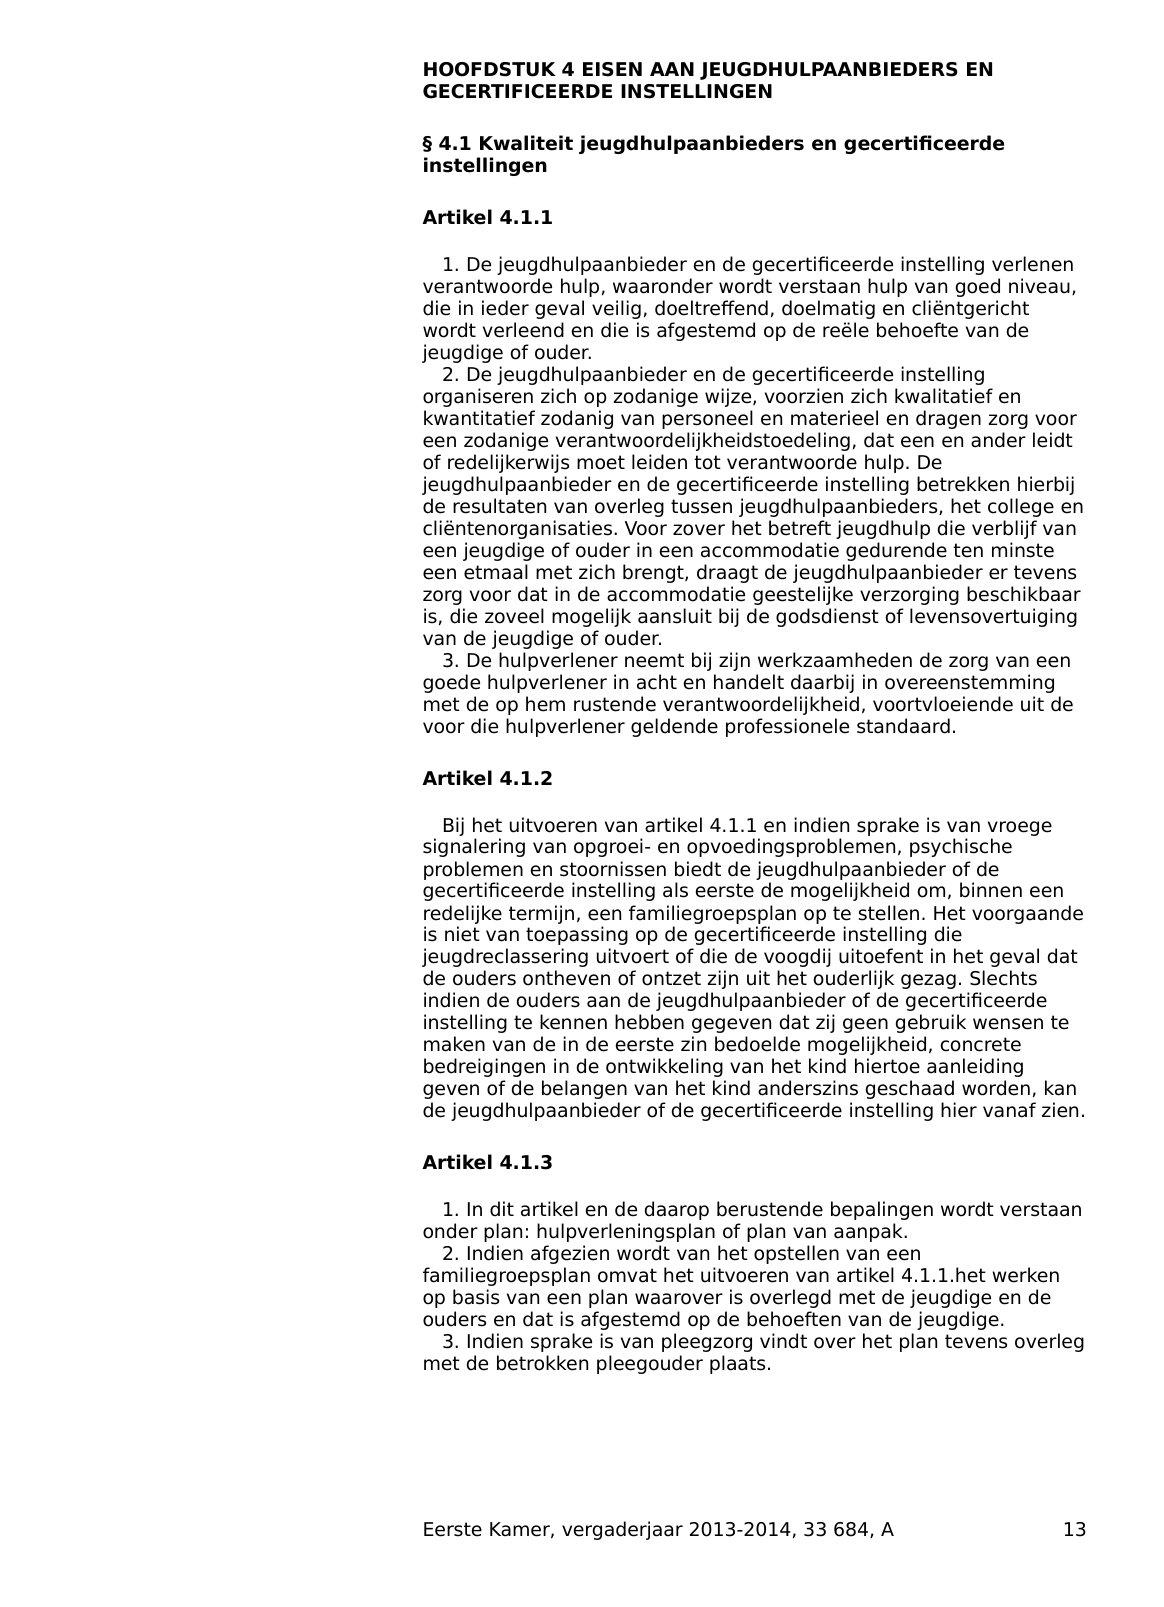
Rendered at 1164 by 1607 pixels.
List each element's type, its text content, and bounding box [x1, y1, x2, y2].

text 3. Indien sprake is van pleegzorg vindt over het plan tevens overleg met de betrokken pleegouder plaats. [422, 1331, 1087, 1375]
text 2. Indien afgezien wordt van het opstellen van een familiegroepsplan omvat het uitvoeren van artikel 4.1.1.het werken op basis van een plan waarover is overlegd met de jeugdige en de ouders en dat is afgestemd op de behoeften van de jeugdige. [422, 1243, 1087, 1331]
text 3. De hulpverlener neemt bij zijn werkzaamheden de zorg van een goede hulpverlener in acht en handelt daarbij in overeenstemming met de op hem rustende verantwoordelijkheid, voortvloeiende uit de voor die hulpverlener geldende professionele standaard. [422, 649, 1087, 737]
text 1. De jeugdhulpaanbieder en de gecertificeerde instelling verlenen verantwoorde hulp, waaronder wordt verstaan hulp van goed niveau, die in ieder geval veilig, doeltreffend, doelmatig en cliëntgericht wordt verleend en die is afgestemd op de reële behoefte van de jeugdige of ouder. [422, 254, 1087, 364]
subtitle HOOFDSTUK 4 EISEN AAN JEUGDHULPAANBIEDERS EN GECERTIFICEERDE INSTELLINGEN [422, 59, 1087, 103]
text 2. De jeugdhulpaanbieder en de gecertificeerde instelling organiseren zich op zodanige wijze, voorzien zich kwalitatief en kwantitatief zodanig van personeel en materieel en dragen zorg voor een zodanige verantwoordelijkheidstoedeling, dat een en ander leidt of redelijkerwijs moet leiden tot verantwoorde hulp. De jeugdhulpaanbieder en de gecertificeerde instelling betrekken hierbij de resultaten van overleg tussen jeugdhulpaanbieders, het college en cliëntenorganisaties. Voor zover het betreft jeugdhulp die verblijf van een jeugdige of ouder in een accommodatie gedurende ten minste een etmaal met zich brengt, draagt de jeugdhulpaanbieder er tevens zorg voor dat in de accommodatie geestelijke verzorging beschikbaar is, die zoveel mogelijk aansluit bij de godsdienst of levensovertuiging van de jeugdige of ouder. [422, 364, 1087, 649]
subtitle Artikel 4.1.2 [422, 767, 1087, 789]
subtitle § 4.1 Kwaliteit jeugdhulpaanbieders en gecertificeerde instellingen [422, 133, 1087, 177]
subtitle Artikel 4.1.3 [422, 1152, 1087, 1174]
subtitle Artikel 4.1.1 [422, 207, 1087, 229]
text Bij het uitvoeren van artikel 4.1.1 en indien sprake is van vroege signalering van opgroei- en opvoedingsproblemen, psychische problemen en stoornissen biedt de jeugdhulpaanbieder of de gecertificeerde instelling als eerste de mogelijkheid om, binnen een redelijke termijn, een familiegroepsplan op te stellen. Het voorgaande is niet van toepassing op de gecertificeerde instelling die jeugdreclassering uitvoert of die de voogdij uitoefent in het geval dat de ouders ontheven of ontzet zijn uit het ouderlijk gezag. Slechts indien de ouders aan de jeugdhulpaanbieder of de gecertificeerde instelling te kennen hebben gegeven dat zij geen gebruik wensen te maken van de in de eerste zin bedoelde mogelijkheid, concrete bedreigingen in de ontwikkeling van het kind hiertoe aanleiding geven of de belangen van het kind anderszins geschaad worden, kan de jeugdhulpaanbieder of de gecertificeerde instelling hier vanaf zien. [422, 814, 1087, 1122]
text 1. In dit artikel en de daarop berustende bepalingen wordt verstaan onder plan: hulpverleningsplan of plan van aanpak. [422, 1199, 1087, 1243]
